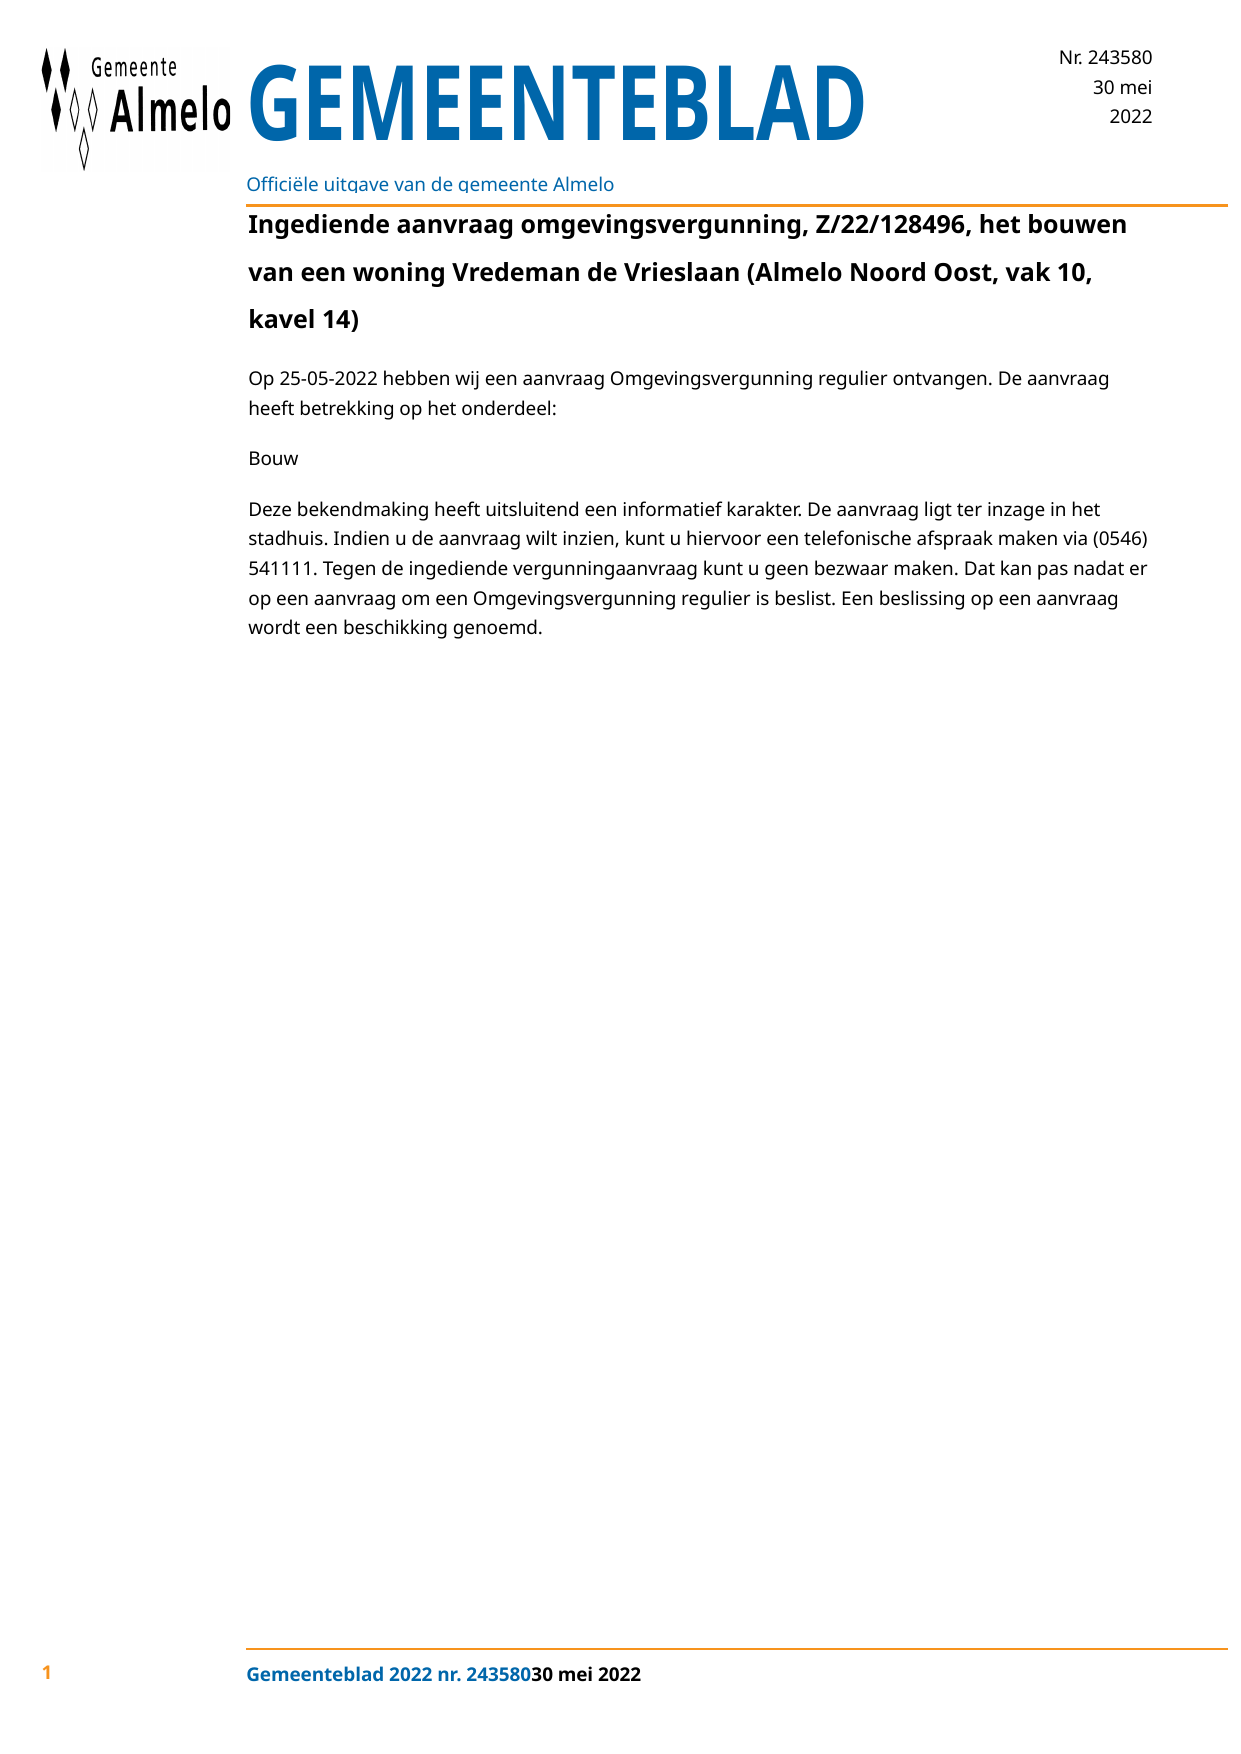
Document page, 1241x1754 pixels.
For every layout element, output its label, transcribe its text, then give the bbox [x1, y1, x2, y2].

text Ingediende aanvraag omgevingsvergunning, Z/22/128496, het bouwen van een woning Vredeman de Vrieslaan (Almelo Noord Oost, vak 10, kavel 14) [248, 207, 1152, 336]
text Op 25-05-2022 hebben wij een aanvraag Omgevingsvergunning regulier ontvangen. De aanvraag heeft betrekking op het onderdeel: [248, 366, 1152, 421]
picture [41, 47, 231, 172]
text Bouw [248, 446, 1152, 471]
text Deze bekendmaking heeft uitsluitend een informatief karakter. De aanvraag ligt ter inzage in het stadhuis. Indien u de aanvraag wilt inzien, kunt u hiervoor een telefonische afspraak maken via (0546) 541111. Tegen de ingediende vergunningaanvraag kunt u geen bezwaar maken. Dat kan pas nadat er op een aanvraag om een Omgevingsvergunning regulier is beslist. Een beslissing op een aanvraag wordt een beschikking genoemd. [248, 496, 1152, 640]
